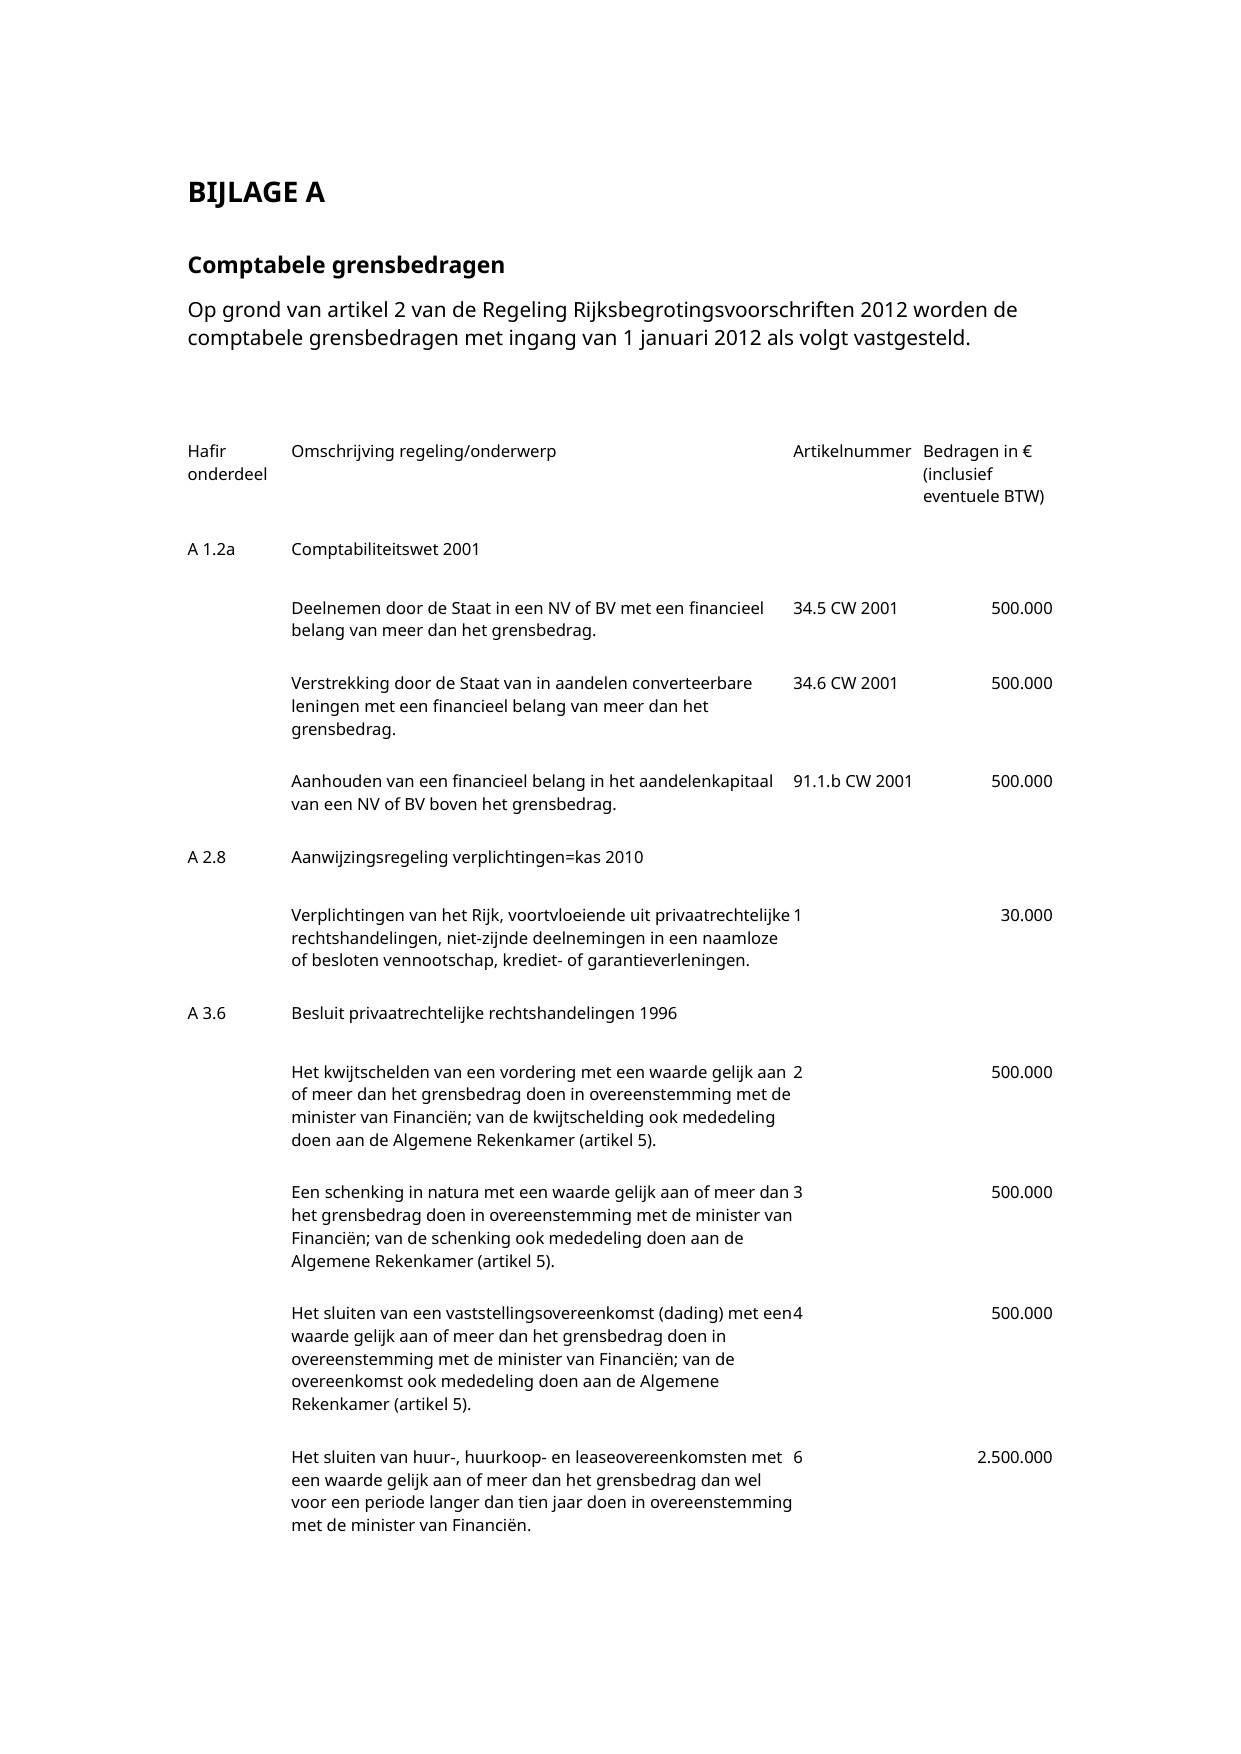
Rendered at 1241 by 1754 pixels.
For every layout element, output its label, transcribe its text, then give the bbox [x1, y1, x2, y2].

table_cell 2.500.000 [923, 1445, 1053, 1566]
table_cell 4 [793, 1302, 923, 1445]
table_cell 500.000 [923, 1302, 1053, 1445]
table_cell [188, 1181, 291, 1302]
table_cell 500.000 [923, 1181, 1053, 1302]
table_cell 1 [793, 904, 923, 1002]
table_cell 2 [793, 1060, 923, 1181]
table_cell [188, 596, 291, 672]
table_cell [923, 845, 1053, 904]
table_cell 500.000 [923, 770, 1053, 845]
table_cell 6 [793, 1445, 923, 1566]
table_cell Het sluiten van een vaststellingsovereenkomst (dading) met een waarde gelijk aan of meer dan het grensbedrag doen in overeenstemming met de minister van Financiën; van de overeenkomst ook mededeling doen aan de Algemene Rekenkamer (artikel 5). [291, 1302, 793, 1445]
table_cell Besluit privaatrechtelijke rechtshandelingen 1996 [291, 1002, 793, 1060]
table_cell 500.000 [923, 596, 1053, 672]
table_cell Een schenking in natura met een waarde gelijk aan of meer dan het grensbedrag doen in overeenstemming met de minister van Financiën; van de schenking ook mededeling doen aan de Algemene Rekenkamer (artikel 5). [291, 1181, 793, 1302]
table_cell [188, 770, 291, 845]
table_header Bedragen in € (inclusief eventuele BTW) [923, 440, 1053, 538]
table_cell 30.000 [923, 904, 1053, 1002]
table_cell [923, 1002, 1053, 1060]
table_cell A 1.2a [188, 538, 291, 596]
table_cell [923, 538, 1053, 596]
table_cell Aanhouden van een financieel belang in het aandelenkapitaal van een NV of BV boven het grensbedrag. [291, 770, 793, 845]
table_cell 500.000 [923, 672, 1053, 770]
subtitle BIJLAGE A [187, 172, 1053, 211]
table_cell Verstrekking door de Staat van in aandelen converteerbare leningen met een financieel belang van meer dan het grensbedrag. [291, 672, 793, 770]
table_cell [793, 1002, 923, 1060]
table_cell Het sluiten van huur-, huurkoop- en leaseovereenkomsten met een waarde gelijk aan of meer dan het grensbedrag dan wel voor een periode langer dan tien jaar doen in overeenstemming met de minister van Financiën. [291, 1445, 793, 1566]
table_cell Comptabiliteitswet 2001 [291, 538, 793, 596]
table_cell [793, 845, 923, 904]
table_header Omschrijving regeling/onderwerp [291, 440, 793, 538]
table_cell [188, 1302, 291, 1445]
table_cell 3 [793, 1181, 923, 1302]
table_cell Aanwijzingsregeling verplichtingen=kas 2010 [291, 845, 793, 904]
table_cell [188, 672, 291, 770]
subtitle Comptabele grensbedragen [187, 249, 1053, 280]
table_cell Verplichtingen van het Rijk, voortvloeiende uit privaatrechtelijke rechtshandelingen, niet-zijnde deelnemingen in een naamloze of besloten vennootschap, krediet- of garantieverleningen. [291, 904, 793, 1002]
table_cell [793, 538, 923, 596]
table_cell [188, 1060, 291, 1181]
table_cell 500.000 [923, 1060, 1053, 1181]
table_cell 34.6 CW 2001 [793, 672, 923, 770]
table_cell [188, 904, 291, 1002]
table_cell A 2.8 [188, 845, 291, 904]
table_cell Deelnemen door de Staat in een NV of BV met een financieel belang van meer dan het grensbedrag. [291, 596, 793, 672]
table_cell A 3.6 [188, 1002, 291, 1060]
text Op grond van artikel 2 van de Regeling Rijksbegrotingsvoorschriften 2012 worden de comptabele grensbedragen met ingang van 1 januari 2012 als volgt vastgesteld. [187, 295, 1053, 352]
table_header Artikelnummer [793, 440, 923, 538]
table_cell Het kwijtschelden van een vordering met een waarde gelijk aan of meer dan het grensbedrag doen in overeenstemming met de minister van Financiën; van de kwijtschelding ook mededeling doen aan de Algemene Rekenkamer (artikel 5). [291, 1060, 793, 1181]
table_header Hafir onderdeel [188, 440, 291, 538]
table_cell 34.5 CW 2001 [793, 596, 923, 672]
table_cell 91.1.b CW 2001 [793, 770, 923, 845]
table_cell [188, 1445, 291, 1566]
